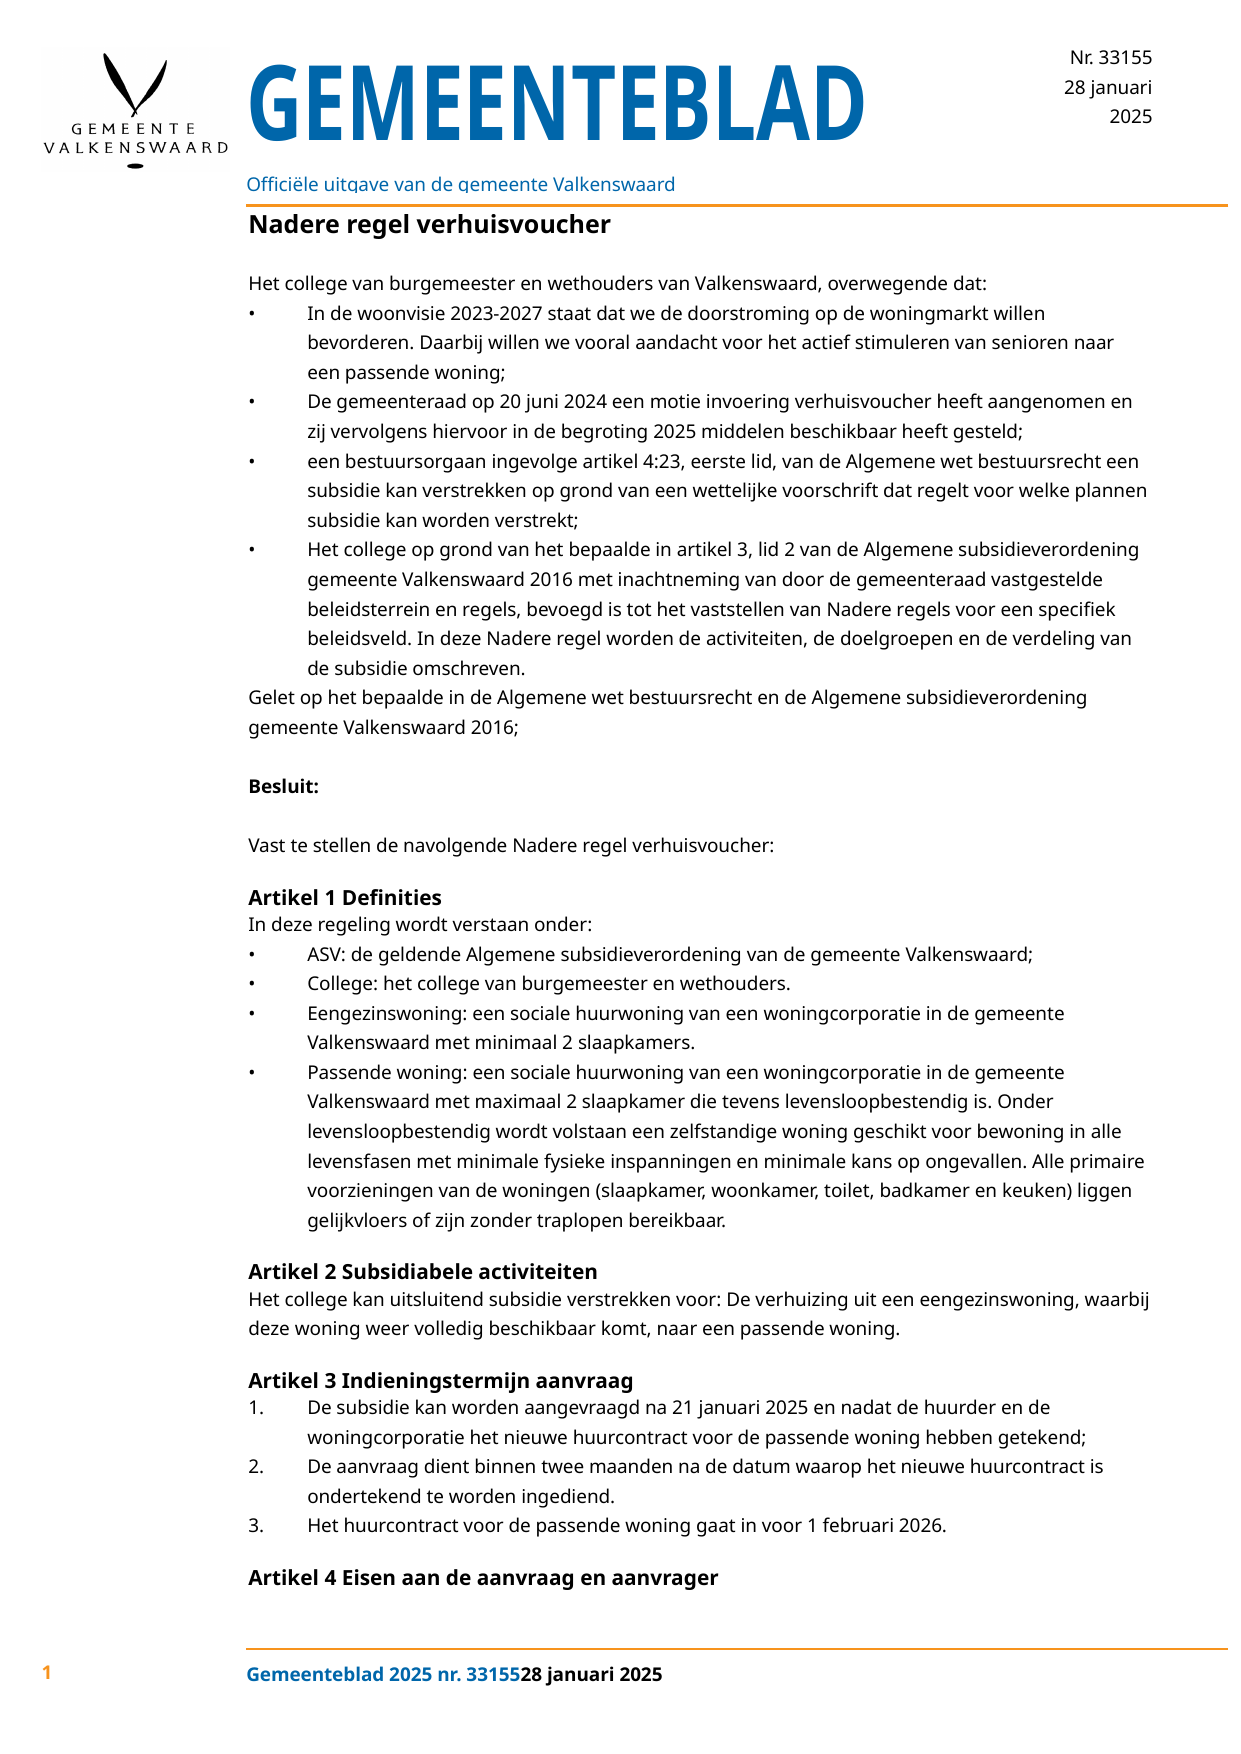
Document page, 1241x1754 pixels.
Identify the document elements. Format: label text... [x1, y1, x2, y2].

text Artikel 1 Definities [248, 883, 1152, 911]
list De aanvraag dient binnen twee maanden na de datum waarop het nieuwe huurcontract is ondertekend te worden ingediend. [248, 1453, 1152, 1509]
text In deze regeling wordt verstaan onder: [248, 911, 1152, 937]
text Artikel 4 Eisen aan de aanvraag en aanvrager [248, 1563, 1152, 1592]
list Het college op grond van het bepaalde in artikel 3, lid 2 van de Algemene subsidieverordening gemeente Valkenswaard 2016 met inachtneming van door de gemeenteraad vastgestelde beleidsterrein en regels, bevoegd is tot het vaststellen van Nadere regels voor een specifiek beleidsveld. In deze Nadere regel worden de activiteiten, de doelgroepen en de verdeling van de subsidie omschreven. [248, 537, 1152, 681]
text Het college van burgemeester en wethouders van Valkenswaard, overwegende dat: [248, 270, 1152, 296]
text Besluit: [248, 773, 1152, 799]
list Het huurcontract voor de passende woning gaat in voor 1 februari 2026. [248, 1513, 1152, 1538]
list Passende woning: een sociale huurwoning van een woningcorporatie in de gemeente Valkenswaard met maximaal 2 slaapkamer die tevens levensloopbestendig is. Onder levensloopbestendig wordt volstaan een zelfstandige woning geschikt voor bewoning in alle levensfasen met minimale fysieke inspanningen en minimale kans op ongevallen. Alle primaire voorzieningen van de woningen (slaapkamer, woonkamer, toilet, badkamer en keuken) liggen gelijkvloers of zijn zonder traplopen bereikbaar. [248, 1059, 1152, 1233]
list College: het college van burgemeester en wethouders. [248, 970, 1152, 996]
list De subsidie kan worden aangevraagd na 21 januari 2025 en nadat de huurder en de woningcorporatie het nieuwe huurcontract voor de passende woning hebben getekend; [248, 1394, 1152, 1450]
picture [41, 47, 231, 172]
list Eengezinswoning: een sociale huurwoning van een woningcorporatie in de gemeente Valkenswaard met minimaal 2 slaapkamers. [248, 1000, 1152, 1055]
list ASV: de geldende Algemene subsidieverordening van de gemeente Valkenswaard; [248, 941, 1152, 967]
text Artikel 3 Indieningstermijn aanvraag [248, 1366, 1152, 1394]
text Nadere regel verhuisvoucher [248, 207, 1152, 241]
text Gelet op het bepaalde in de Algemene wet bestuursrecht en de Algemene subsidieverordening gemeente Valkenswaard 2016; [248, 684, 1152, 740]
text Het college kan uitsluitend subsidie verstrekken voor: De verhuizing uit een eengezinswoning, waarbij deze woning weer volledig beschikbaar komt, naar een passende woning. [248, 1286, 1152, 1341]
list een bestuursorgaan ingevolge artikel 4:23, eerste lid, van de Algemene wet bestuursrecht een subsidie kan verstrekken op grond van een wettelijke voorschrift dat regelt voor welke plannen subsidie kan worden verstrekt; [248, 448, 1152, 533]
text Vast te stellen de navolgende Nadere regel verhuisvoucher: [248, 832, 1152, 858]
list De gemeenteraad op 20 juni 2024 een motie invoering verhuisvoucher heeft aangenomen en zij vervolgens hiervoor in de begroting 2025 middelen beschikbaar heeft gesteld; [248, 389, 1152, 444]
text Artikel 2 Subsidiabele activiteiten [248, 1257, 1152, 1286]
list In de woonvisie 2023-2027 staat dat we de doorstroming op de woningmarkt willen bevorderen. Daarbij willen we vooral aandacht voor het actief stimuleren van senioren naar een passende woning; [248, 300, 1152, 385]
